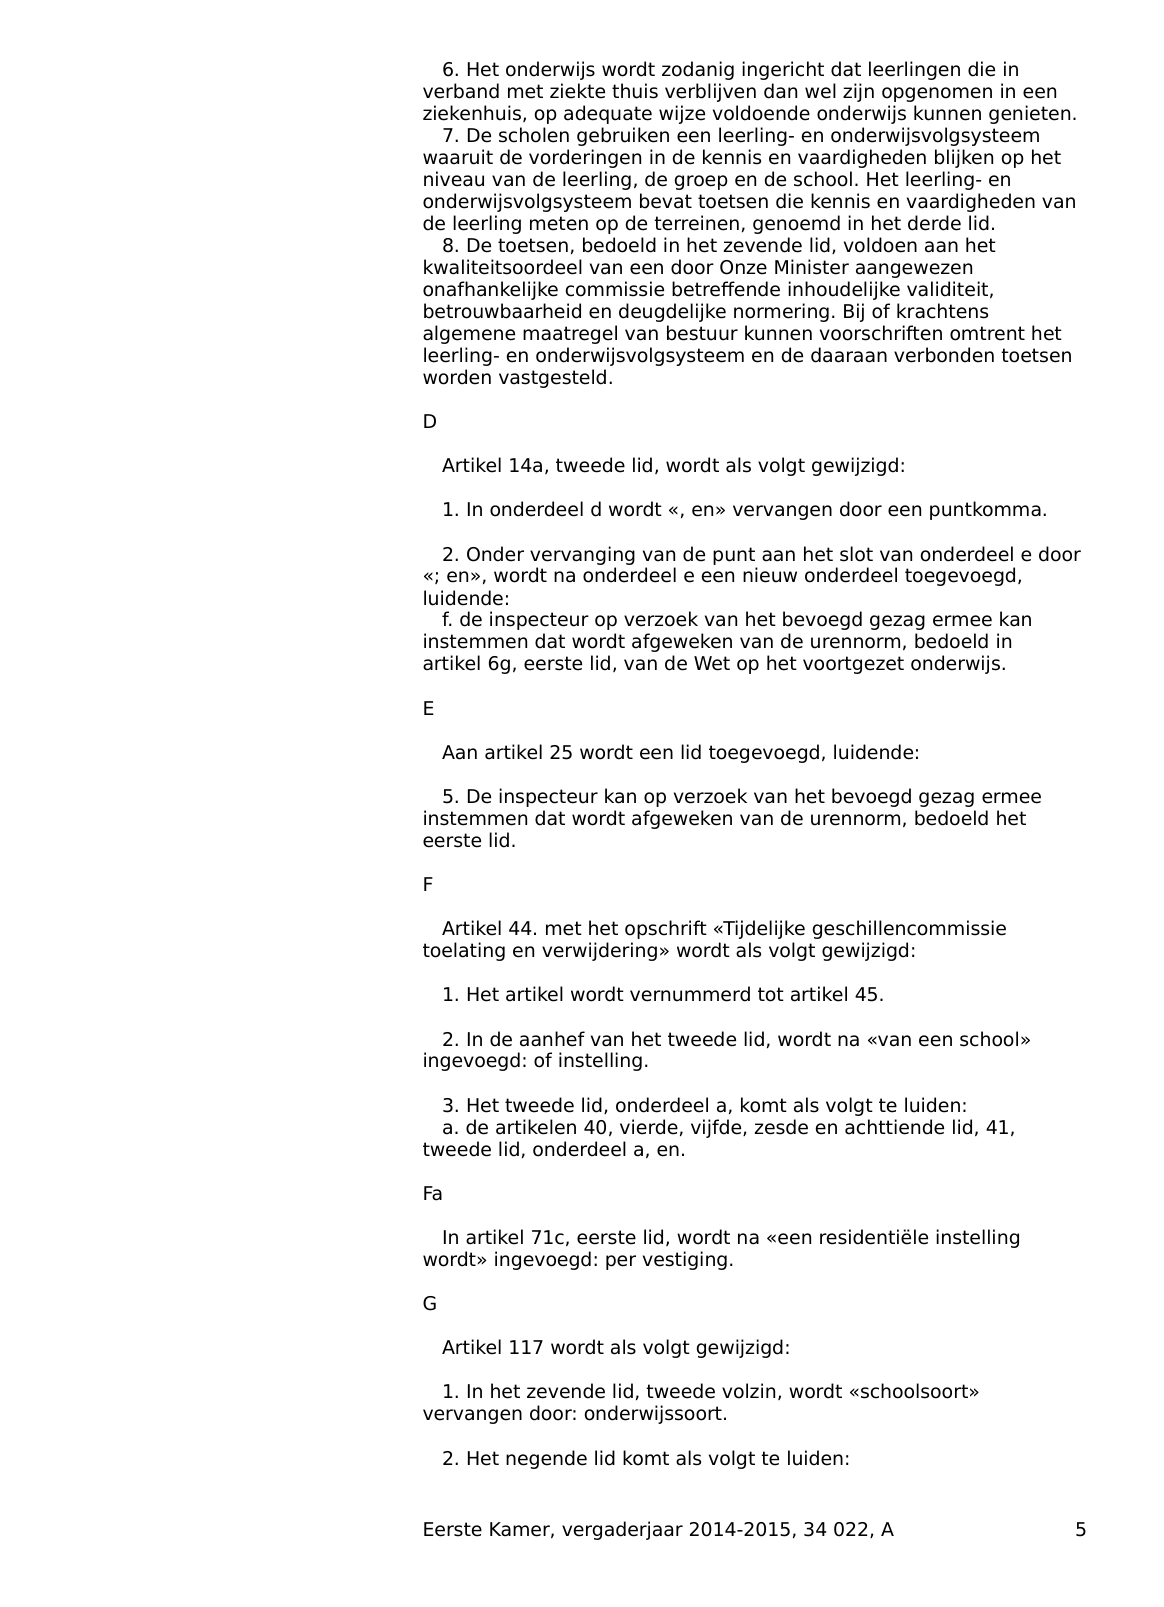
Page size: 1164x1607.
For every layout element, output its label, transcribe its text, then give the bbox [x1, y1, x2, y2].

text Aan artikel 25 wordt een lid toegevoegd, luidende: [422, 742, 1087, 764]
text 7. De scholen gebruiken een leerling- en onderwijsvolgsysteem waaruit de vorderingen in de kennis en vaardigheden blijken op het niveau van de leerling, de groep en de school. Het leerling- en onderwijsvolgsysteem bevat toetsen die kennis en vaardigheden van de leerling meten op de terreinen, genoemd in het derde lid. [422, 125, 1087, 235]
text 1. In het zevende lid, tweede volzin, wordt «schoolsoort» vervangen door: onderwijssoort. [422, 1381, 1087, 1425]
text G [422, 1293, 1087, 1315]
text 2. Het negende lid komt als volgt te luiden: [422, 1447, 1087, 1469]
text 8. De toetsen, bedoeld in het zevende lid, voldoen aan het kwaliteitsoordeel van een door Onze Minister aangewezen onafhankelijke commissie betreffende inhoudelijke validiteit, betrouwbaarheid en deugdelijke normering. Bij of krachtens algemene maatregel van bestuur kunnen voorschriften omtrent het leerling- en onderwijsvolgsysteem en de daaraan verbonden toetsen worden vastgesteld. [422, 235, 1087, 389]
text Artikel 117 wordt als volgt gewijzigd: [422, 1337, 1087, 1359]
text f. de inspecteur op verzoek van het bevoegd gezag ermee kan instemmen dat wordt afgeweken van de urennorm, bedoeld in artikel 6g, eerste lid, van de Wet op het voortgezet onderwijs. [422, 609, 1087, 675]
text In artikel 71c, eerste lid, wordt na «een residentiële instelling wordt» ingevoegd: per vestiging. [422, 1227, 1087, 1271]
text D [422, 411, 1087, 433]
text 3. Het tweede lid, onderdeel a, komt als volgt te luiden: [422, 1094, 1087, 1117]
text E [422, 697, 1087, 719]
text 2. Onder vervanging van de punt aan het slot van onderdeel e door «; en», wordt na onderdeel e een nieuw onderdeel toegevoegd, luidende: [422, 543, 1087, 609]
text 1. In onderdeel d wordt «, en» vervangen door een puntkomma. [422, 499, 1087, 521]
text 1. Het artikel wordt vernummerd tot artikel 45. [422, 984, 1087, 1006]
text 6. Het onderwijs wordt zodanig ingericht dat leerlingen die in verband met ziekte thuis verblijven dan wel zijn opgenomen in een ziekenhuis, op adequate wijze voldoende onderwijs kunnen genieten. [422, 59, 1087, 125]
text Artikel 14a, tweede lid, wordt als volgt gewijzigd: [422, 455, 1087, 477]
text Fa [422, 1183, 1087, 1205]
text F [422, 874, 1087, 896]
text 5. De inspecteur kan op verzoek van het bevoegd gezag ermee instemmen dat wordt afgeweken van de urennorm, bedoeld het eerste lid. [422, 786, 1087, 852]
text Artikel 44. met het opschrift «Tijdelijke geschillencommissie toelating en verwijdering» wordt als volgt gewijzigd: [422, 918, 1087, 962]
text a. de artikelen 40, vierde, vijfde, zesde en achttiende lid, 41, tweede lid, onderdeel a, en. [422, 1117, 1087, 1161]
text 2. In de aanhef van het tweede lid, wordt na «van een school» ingevoegd: of instelling. [422, 1028, 1087, 1072]
